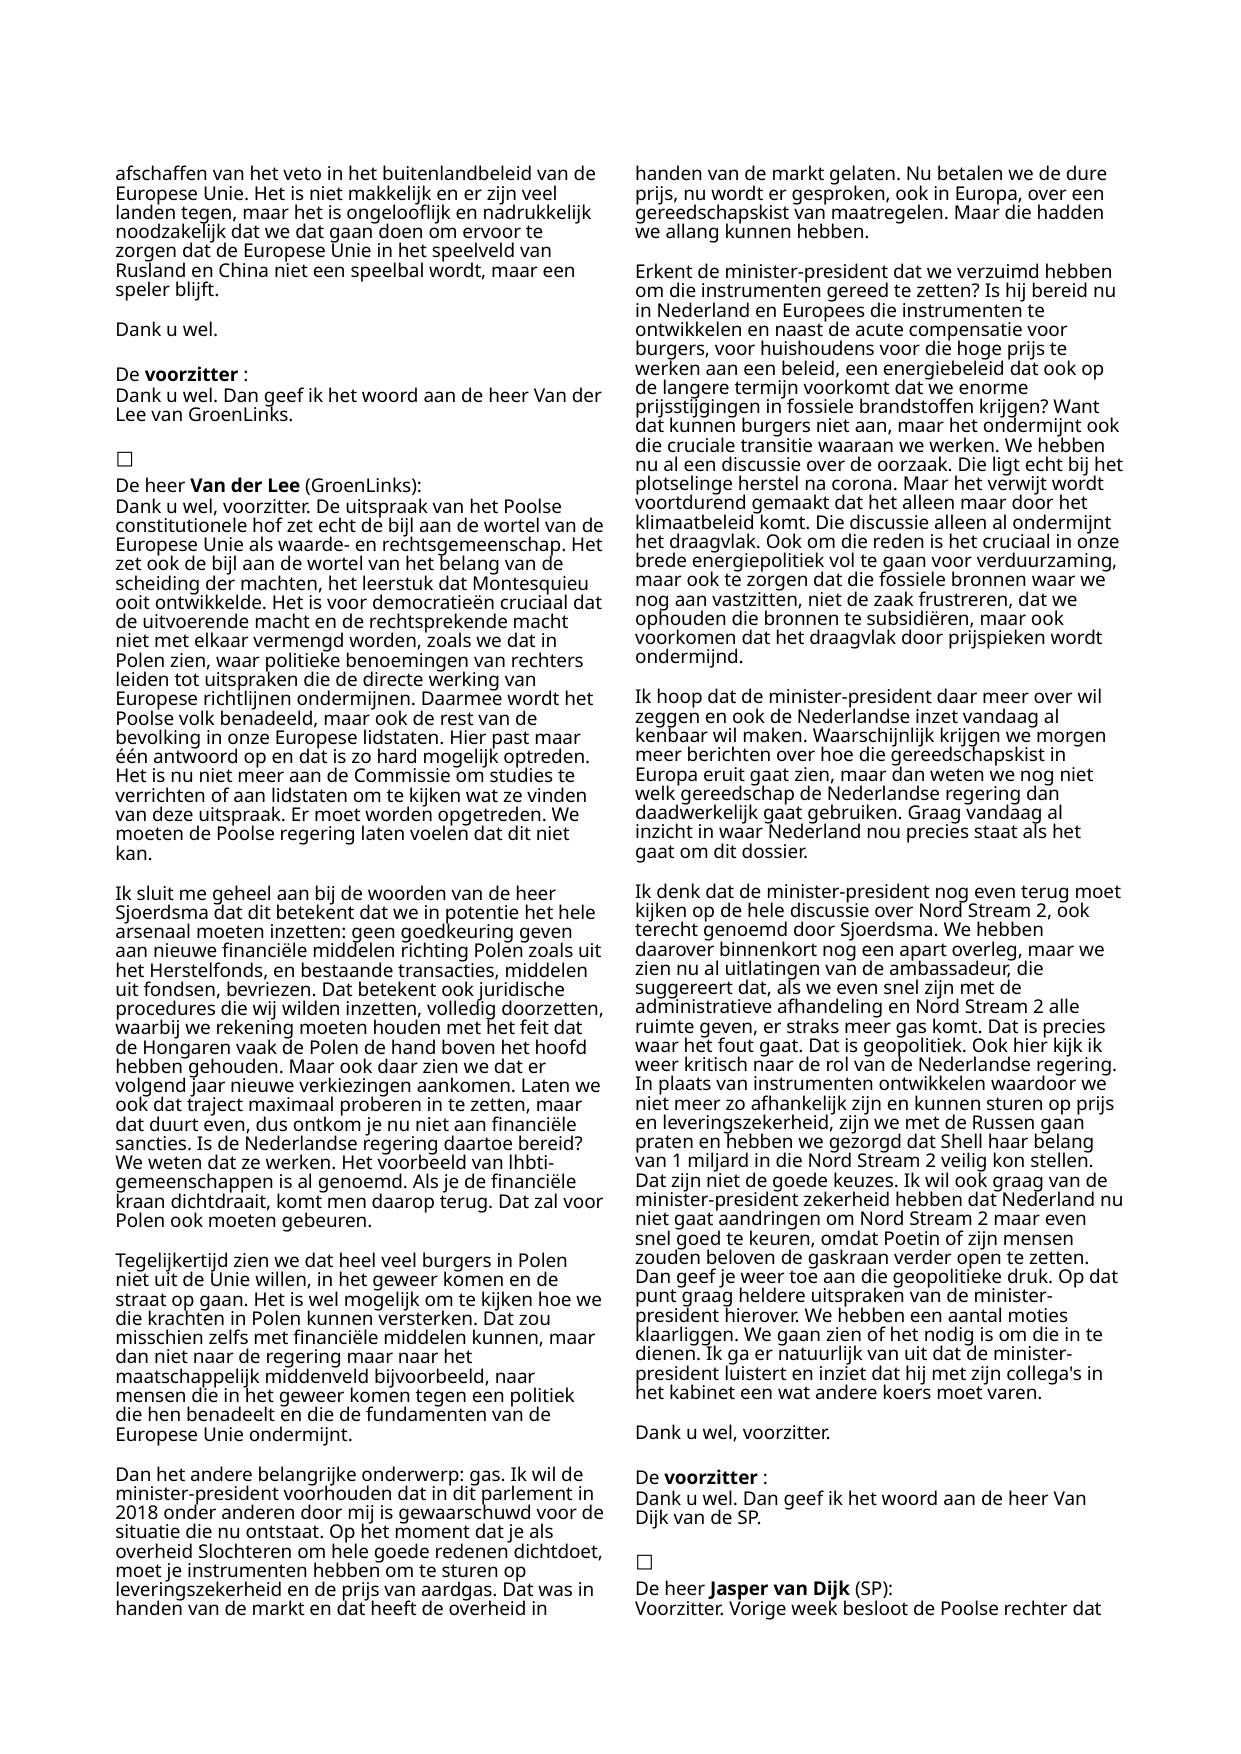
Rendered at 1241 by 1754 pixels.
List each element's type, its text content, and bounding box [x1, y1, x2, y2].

text Voorzitter. Vorige week besloot de Poolse rechter dat [635, 1600, 1125, 1620]
text De voorzitter : [115, 361, 605, 387]
text Dank u wel. Dan geef ik het woord aan de heer Van Dijk van de SP. [635, 1489, 1125, 1528]
text De voorzitter : [635, 1464, 1125, 1489]
text Tegelijkertijd zien we dat heel veel burgers in Polen niet uit de Unie willen, in het geweer komen en de straat op gaan. Het is wel mogelijk om te kijken hoe we die krachten in Polen kunnen versterken. Dat zou misschien zelfs met financiële middelen kunnen, maar dan niet naar de regering maar naar het maatschappelijk middenveld bijvoorbeeld, naar mensen die in het geweer komen tegen een politiek die hen benadeelt en die de fundamenten van de Europese Unie ondermijnt. [115, 1252, 605, 1445]
text Ik denk dat de minister-president nog even terug moet kijken op de hele discussie over Nord Stream 2, ook terecht genoemd door Sjoerdsma. We hebben daarover binnenkort nog een apart overleg, maar we zien nu al uitlatingen van de ambassadeur, die suggereert dat, als we even snel zijn met de administratieve afhandeling en Nord Stream 2 alle ruimte geven, er straks meer gas komt. Dat is precies waar het fout gaat. Dat is geopolitiek. Ook hier kijk ik weer kritisch naar de rol van de Nederlandse regering. In plaats van instrumenten ontwikkelen waardoor we niet meer zo afhankelijk zijn en kunnen sturen op prijs en leveringszekerheid, zijn we met de Russen gaan praten en hebben we gezorgd dat Shell haar belang van 1 miljard in die Nord Stream 2 veilig kon stellen. Dat zijn niet de goede keuzes. Ik wil ook graag van de minister-president zekerheid hebben dat Nederland nu niet gaat aandringen om Nord Stream 2 maar even snel goed te keuren, omdat Poetin of zijn mensen zouden beloven de gaskraan verder open te zetten. Dan geef je weer toe aan die geopolitieke druk. Op dat punt graag heldere uitspraken van de minister-president hierover. We hebben een aantal moties klaarliggen. We gaan zien of het nodig is om die in te dienen. Ik ga er natuurlijk van uit dat de minister-president luistert en inziet dat hij met zijn collega's in het kabinet een wat andere koers moet varen. [635, 883, 1125, 1403]
text Dank u wel. Dan geef ik het woord aan de heer Van der Lee van GroenLinks. [115, 387, 605, 425]
text ⬜ [635, 1549, 1125, 1575]
text De heer Van der Lee (GroenLinks): [115, 472, 605, 498]
text Dank u wel. [115, 321, 605, 340]
text Ik hoop dat de minister-president daar meer over wil zeggen en ook de Nederlandse inzet vandaag al kenbaar wil maken. Waarschijnlijk krijgen we morgen meer berichten over hoe die gereedschapskist in Europa eruit gaat zien, maar dan weten we nog niet welk gereedschap de Nederlandse regering dan daadwerkelijk gaat gebruiken. Graag vandaag al inzicht in waar Nederland nou precies staat als het gaat om dit dossier. [635, 688, 1125, 862]
text Dan het andere belangrijke onderwerp: gas. Ik wil de minister-president voorhouden dat in dit parlement in 2018 onder anderen door mij is gewaarschuwd voor de situatie die nu ontstaat. Op het moment dat je als overheid Slochteren om hele goede redenen dichtdoet, moet je instrumenten hebben om te sturen op leveringszekerheid en de prijs van aardgas. Dat was in handen van de markt en dat heeft de overheid in [115, 1466, 605, 1620]
text ⬜ [115, 446, 605, 472]
text De heer Jasper van Dijk (SP): [635, 1575, 1125, 1600]
text Dank u wel, voorzitter. [635, 1424, 1125, 1443]
text handen van de markt gelaten. Nu betalen we de dure prijs, nu wordt er gesproken, ook in Europa, over een gereedschapskist van maatregelen. Maar die hadden we allang kunnen hebben. [635, 165, 1125, 242]
text Erkent de minister-president dat we verzuimd hebben om die instrumenten gereed te zetten? Is hij bereid nu in Nederland en Europees die instrumenten te ontwikkelen en naast de acute compensatie voor burgers, voor huishoudens voor die hoge prijs te werken aan een beleid, een energiebeleid dat ook op de langere termijn voorkomt dat we enorme prijsstijgingen in fossiele brandstoffen krijgen? Want dat kunnen burgers niet aan, maar het ondermijnt ook die cruciale transitie waaraan we werken. We hebben nu al een discussie over de oorzaak. Die ligt echt bij het plotselinge herstel na corona. Maar het verwijt wordt voortdurend gemaakt dat het alleen maar door het klimaatbeleid komt. Die discussie alleen al ondermijnt het draagvlak. Ook om die reden is het cruciaal in onze brede energiepolitiek vol te gaan voor verduurzaming, maar ook te zorgen dat die fossiele bronnen waar we nog aan vastzitten, niet de zaak frustreren, dat we ophouden die bronnen te subsidiëren, maar ook voorkomen dat het draagvlak door prijspieken wordt ondermijnd. [635, 263, 1125, 668]
text Ik sluit me geheel aan bij de woorden van de heer Sjoerdsma dat dit betekent dat we in potentie het hele arsenaal moeten inzetten: geen goedkeuring geven aan nieuwe financiële middelen richting Polen zoals uit het Herstelfonds, en bestaande transacties, middelen uit fondsen, bevriezen. Dat betekent ook juridische procedures die wij wilden inzetten, volledig doorzetten, waarbij we rekening moeten houden met het feit dat de Hongaren vaak de Polen de hand boven het hoofd hebben gehouden. Maar ook daar zien we dat er volgend jaar nieuwe verkiezingen aankomen. Laten we ook dat traject maximaal proberen in te zetten, maar dat duurt even, dus ontkom je nu niet aan financiële sancties. Is de Nederlandse regering daartoe bereid? We weten dat ze werken. Het voorbeeld van lhbti-gemeenschappen is al genoemd. Als je de financiële kraan dichtdraait, komt men daarop terug. Dat zal voor Polen ook moeten gebeuren. [115, 884, 605, 1231]
text Dank u wel, voorzitter. De uitspraak van het Poolse constitutionele hof zet echt de bijl aan de wortel van de Europese Unie als waarde- en rechtsgemeenschap. Het zet ook de bijl aan de wortel van het belang van de scheiding der machten, het leerstuk dat Montesquieu ooit ontwikkelde. Het is voor democratieën cruciaal dat de uitvoerende macht en de rechtsprekende macht niet met elkaar vermengd worden, zoals we dat in Polen zien, waar politieke benoemingen van rechters leiden tot uitspraken die de directe werking van Europese richtlijnen ondermijnen. Daarmee wordt het Poolse volk benadeeld, maar ook de rest van de bevolking in onze Europese lidstaten. Hier past maar één antwoord op en dat is zo hard mogelijk optreden. Het is nu niet meer aan de Commissie om studies te verrichten of aan lidstaten om te kijken wat ze vinden van deze uitspraak. Er moet worden opgetreden. We moeten de Poolse regering laten voelen dat dit niet kan. [115, 498, 605, 864]
text afschaffen van het veto in het buitenlandbeleid van de Europese Unie. Het is niet makkelijk en er zijn veel landen tegen, maar het is ongelooflijk en nadrukkelijk noodzakelijk dat we dat gaan doen om ervoor te zorgen dat de Europese Unie in het speelveld van Rusland en China niet een speelbal wordt, maar een speler blijft. [115, 165, 605, 300]
